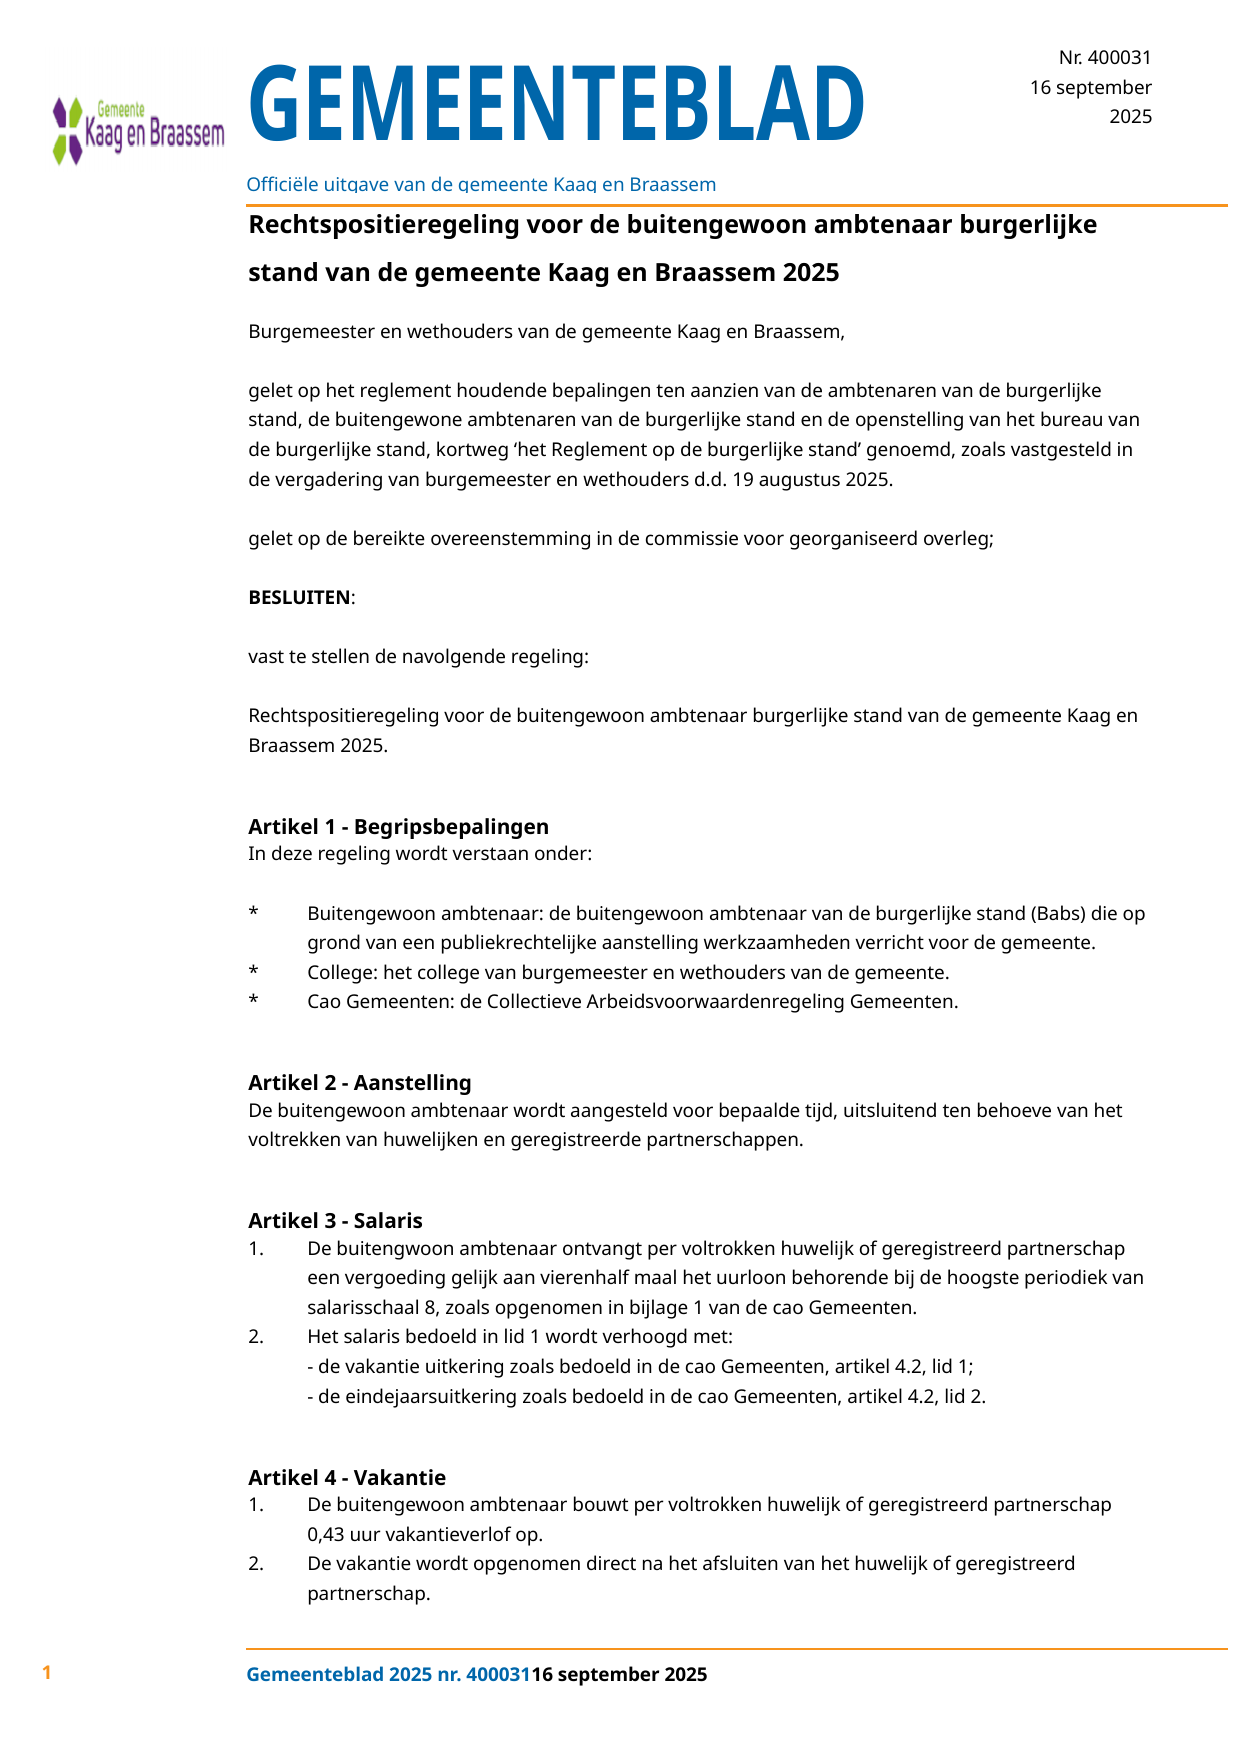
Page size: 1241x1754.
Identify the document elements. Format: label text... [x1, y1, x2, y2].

text Rechtspositieregeling voor de buitengewoon ambtenaar burgerlijke stand van de gemeente Kaag en Braassem 2025. [248, 702, 1152, 758]
list De buitengewoon ambtenaar bouwt per voltrokken huwelijk of geregistreerd partnerschap 0,43 uur vakantieverlof op. [248, 1491, 1152, 1547]
text Burgemeester en wethouders van de gemeente Kaag en Braassem, [248, 318, 1152, 344]
picture [41, 47, 231, 172]
list Cao Gemeenten: de Collectieve Arbeidsvoorwaardenregeling Gemeenten. [248, 988, 1152, 1014]
text vast te stellen de navolgende regeling: [248, 643, 1152, 669]
list - de eindejaarsuitkering zoals bedoeld in de cao Gemeenten, artikel 4.2, lid 2. [248, 1383, 1152, 1408]
text BESLUITEN: [248, 584, 1152, 610]
list De vakantie wordt opgenomen direct na het afsluiten van het huwelijk of geregistreerd partnerschap. [248, 1550, 1152, 1606]
text gelet op de bereikte overeenstemming in de commissie voor georganiseerd overleg; [248, 525, 1152, 551]
text Artikel 3 - Salaris [248, 1206, 1152, 1235]
text Artikel 1 - Begripsbepalingen [248, 812, 1152, 841]
list Het salaris bedoeld in lid 1 wordt verhoogd met: [248, 1324, 1152, 1349]
text Artikel 2 - Aanstelling [248, 1068, 1152, 1097]
text gelet op het reglement houdende bepalingen ten aanzien van de ambtenaren van de burgerlijke stand, de buitengewone ambtenaren van de burgerlijke stand en de openstelling van het bureau van de burgerlijke stand, kortweg ‘het Reglement op de burgerlijke stand’ genoemd, zoals vastgesteld in de vergadering van burgemeester en wethouders d.d. 19 augustus 2025. [248, 377, 1152, 492]
list Buitengewoon ambtenaar: de buitengewoon ambtenaar van de burgerlijke stand (Babs) die op grond van een publiekrechtelijke aanstelling werkzaamheden verricht voor de gemeente. [248, 900, 1152, 955]
text Artikel 4 - Vakantie [248, 1463, 1152, 1491]
text Rechtspositieregeling voor de buitengewoon ambtenaar burgerlijke stand van de gemeente Kaag en Braassem 2025 [248, 207, 1152, 288]
text De buitengewoon ambtenaar wordt aangesteld voor bepaalde tijd, uitsluitend ten behoeve van het voltrekken van huwelijken en geregistreerde partnerschappen. [248, 1097, 1152, 1152]
list De buitengwoon ambtenaar ontvangt per voltrokken huwelijk of geregistreerd partnerschap een vergoeding gelijk aan vierenhalf maal het uurloon behorende bij de hoogste periodiek van salarisschaal 8, zoals opgenomen in bijlage 1 van de cao Gemeenten. [248, 1235, 1152, 1320]
text In deze regeling wordt verstaan onder: [248, 841, 1152, 866]
list College: het college van burgemeester en wethouders van de gemeente. [248, 959, 1152, 984]
list - de vakantie uitkering zoals bedoeld in de cao Gemeenten, artikel 4.2, lid 1; [248, 1353, 1152, 1379]
